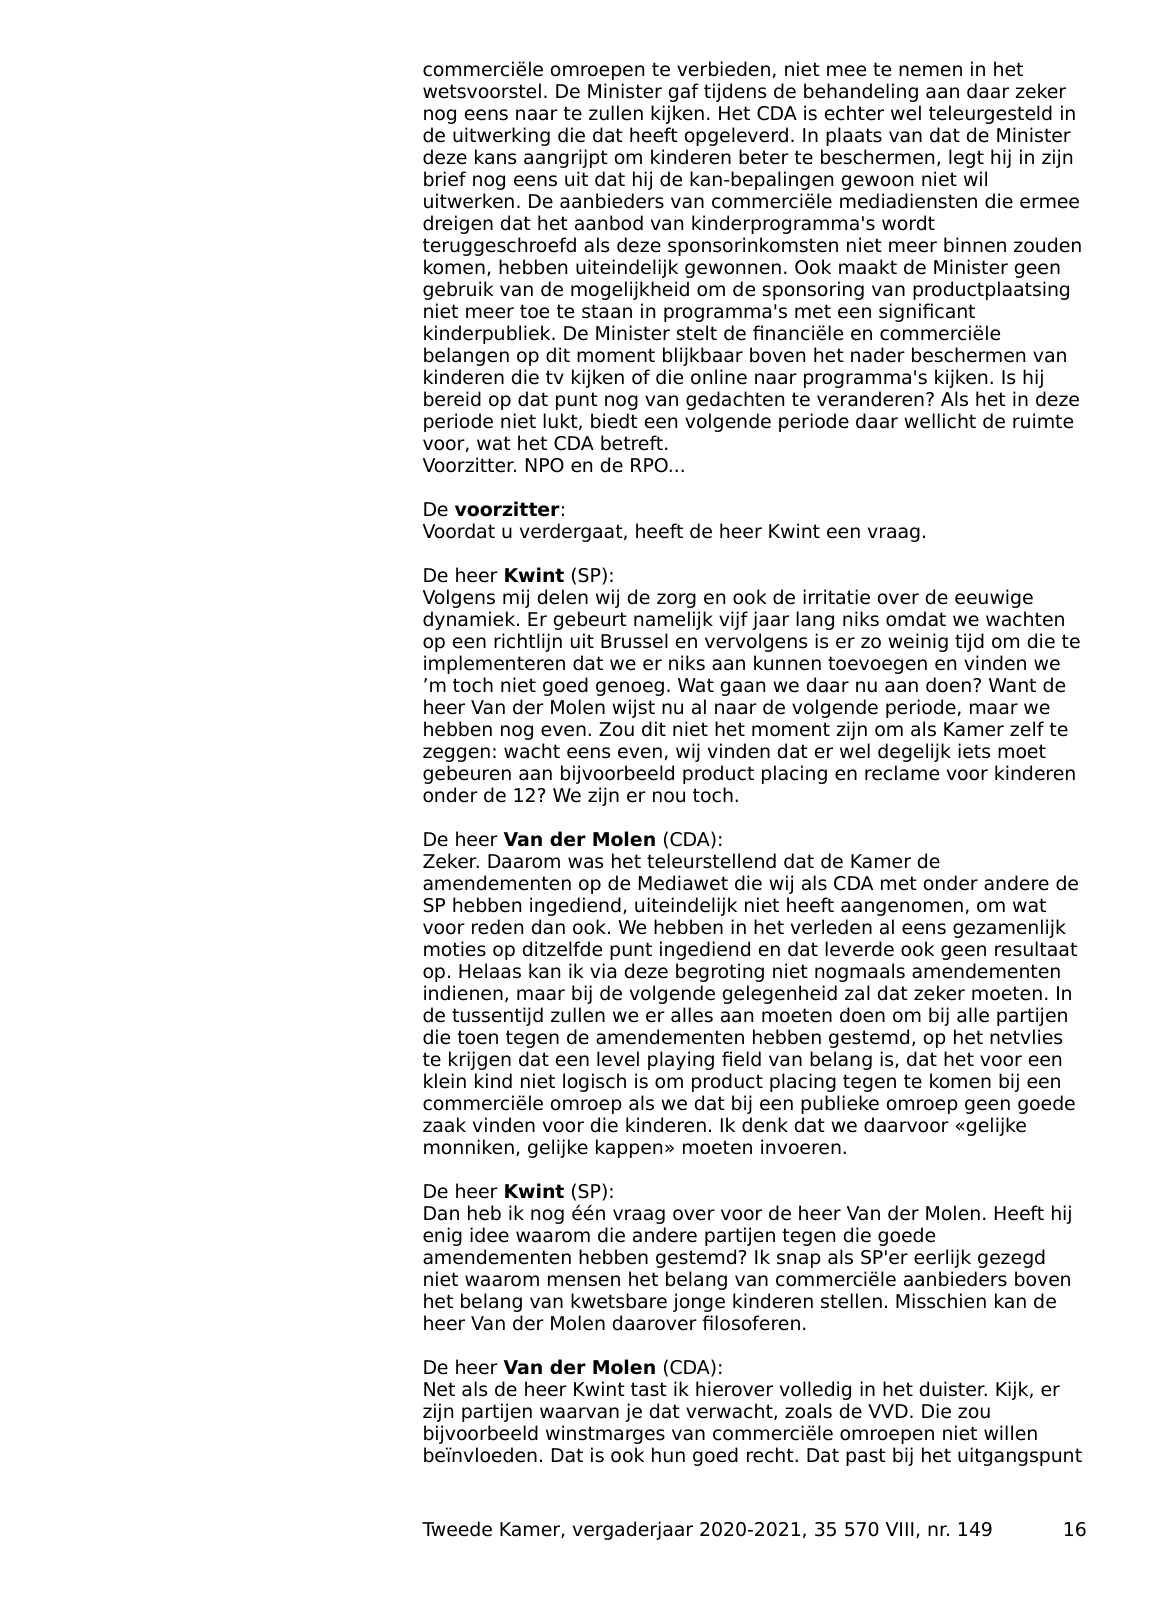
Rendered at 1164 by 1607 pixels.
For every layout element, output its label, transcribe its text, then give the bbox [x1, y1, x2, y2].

text De heer Van der Molen (CDA): [422, 829, 1087, 851]
text Voordat u verdergaat, heeft de heer Kwint een vraag. [422, 521, 1087, 543]
text De voorzitter: [422, 499, 1087, 521]
text Voorzitter. NPO en de RPO... [422, 455, 1087, 477]
text Volgens mij delen wij de zorg en ook de irritatie over de eeuwige dynamiek. Er gebeurt namelijk vijf jaar lang niks omdat we wachten op een richtlijn uit Brussel en vervolgens is er zo weinig tijd om die te implementeren dat we er niks aan kunnen toevoegen en vinden we ’m toch niet goed genoeg. Wat gaan we daar nu aan doen? Want de heer Van der Molen wijst nu al naar de volgende periode, maar we hebben nog even. Zou dit niet het moment zijn om als Kamer zelf te zeggen: wacht eens even, wij vinden dat er wel degelijk iets moet gebeuren aan bijvoorbeeld product placing en reclame voor kinderen onder de 12? We zijn er nou toch. [422, 587, 1087, 807]
text Zeker. Daarom was het teleurstellend dat de Kamer de amendementen op de Mediawet die wij als CDA met onder andere de SP hebben ingediend, uiteindelijk niet heeft aangenomen, om wat voor reden dan ook. We hebben in het verleden al eens gezamenlijk moties op ditzelfde punt ingediend en dat leverde ook geen resultaat op. Helaas kan ik via deze begroting niet nogmaals amendementen indienen, maar bij de volgende gelegenheid zal dat zeker moeten. In de tussentijd zullen we er alles aan moeten doen om bij alle partijen die toen tegen de amendementen hebben gestemd, op het netvlies te krijgen dat een level playing field van belang is, dat het voor een klein kind niet logisch is om product placing tegen te komen bij een commerciële omroep als we dat bij een publieke omroep geen goede zaak vinden voor die kinderen. Ik denk dat we daarvoor «gelijke monniken, gelijke kappen» moeten invoeren. [422, 851, 1087, 1159]
text Dan heb ik nog één vraag over voor de heer Van der Molen. Heeft hij enig idee waarom die andere partijen tegen die goede amendementen hebben gestemd? Ik snap als SP'er eerlijk gezegd niet waarom mensen het belang van commerciële aanbieders boven het belang van kwetsbare jonge kinderen stellen. Misschien kan de heer Van der Molen daarover filosoferen. [422, 1203, 1087, 1335]
text commerciële omroepen te verbieden, niet mee te nemen in het wetsvoorstel. De Minister gaf tijdens de behandeling aan daar zeker nog eens naar te zullen kijken. Het CDA is echter wel teleurgesteld in de uitwerking die dat heeft opgeleverd. In plaats van dat de Minister deze kans aangrijpt om kinderen beter te beschermen, legt hij in zijn brief nog eens uit dat hij de kan-bepalingen gewoon niet wil uitwerken. De aanbieders van commerciële mediadiensten die ermee dreigen dat het aanbod van kinderprogramma's wordt teruggeschroefd als deze sponsorinkomsten niet meer binnen zouden komen, hebben uiteindelijk gewonnen. Ook maakt de Minister geen gebruik van de mogelijkheid om de sponsoring van productplaatsing niet meer toe te staan in programma's met een significant kinderpubliek. De Minister stelt de financiële en commerciële belangen op dit moment blijkbaar boven het nader beschermen van kinderen die tv kijken of die online naar programma's kijken. Is hij bereid op dat punt nog van gedachten te veranderen? Als het in deze periode niet lukt, biedt een volgende periode daar wellicht de ruimte voor, wat het CDA betreft. [422, 59, 1087, 455]
text De heer Kwint (SP): [422, 565, 1087, 587]
text De heer Kwint (SP): [422, 1181, 1087, 1203]
text Net als de heer Kwint tast ik hierover volledig in het duister. Kijk, er zijn partijen waarvan je dat verwacht, zoals de VVD. Die zou bijvoorbeeld winstmarges van commerciële omroepen niet willen beïnvloeden. Dat is ook hun goed recht. Dat past bij het uitgangspunt [422, 1379, 1087, 1467]
text De heer Van der Molen (CDA): [422, 1357, 1087, 1379]
